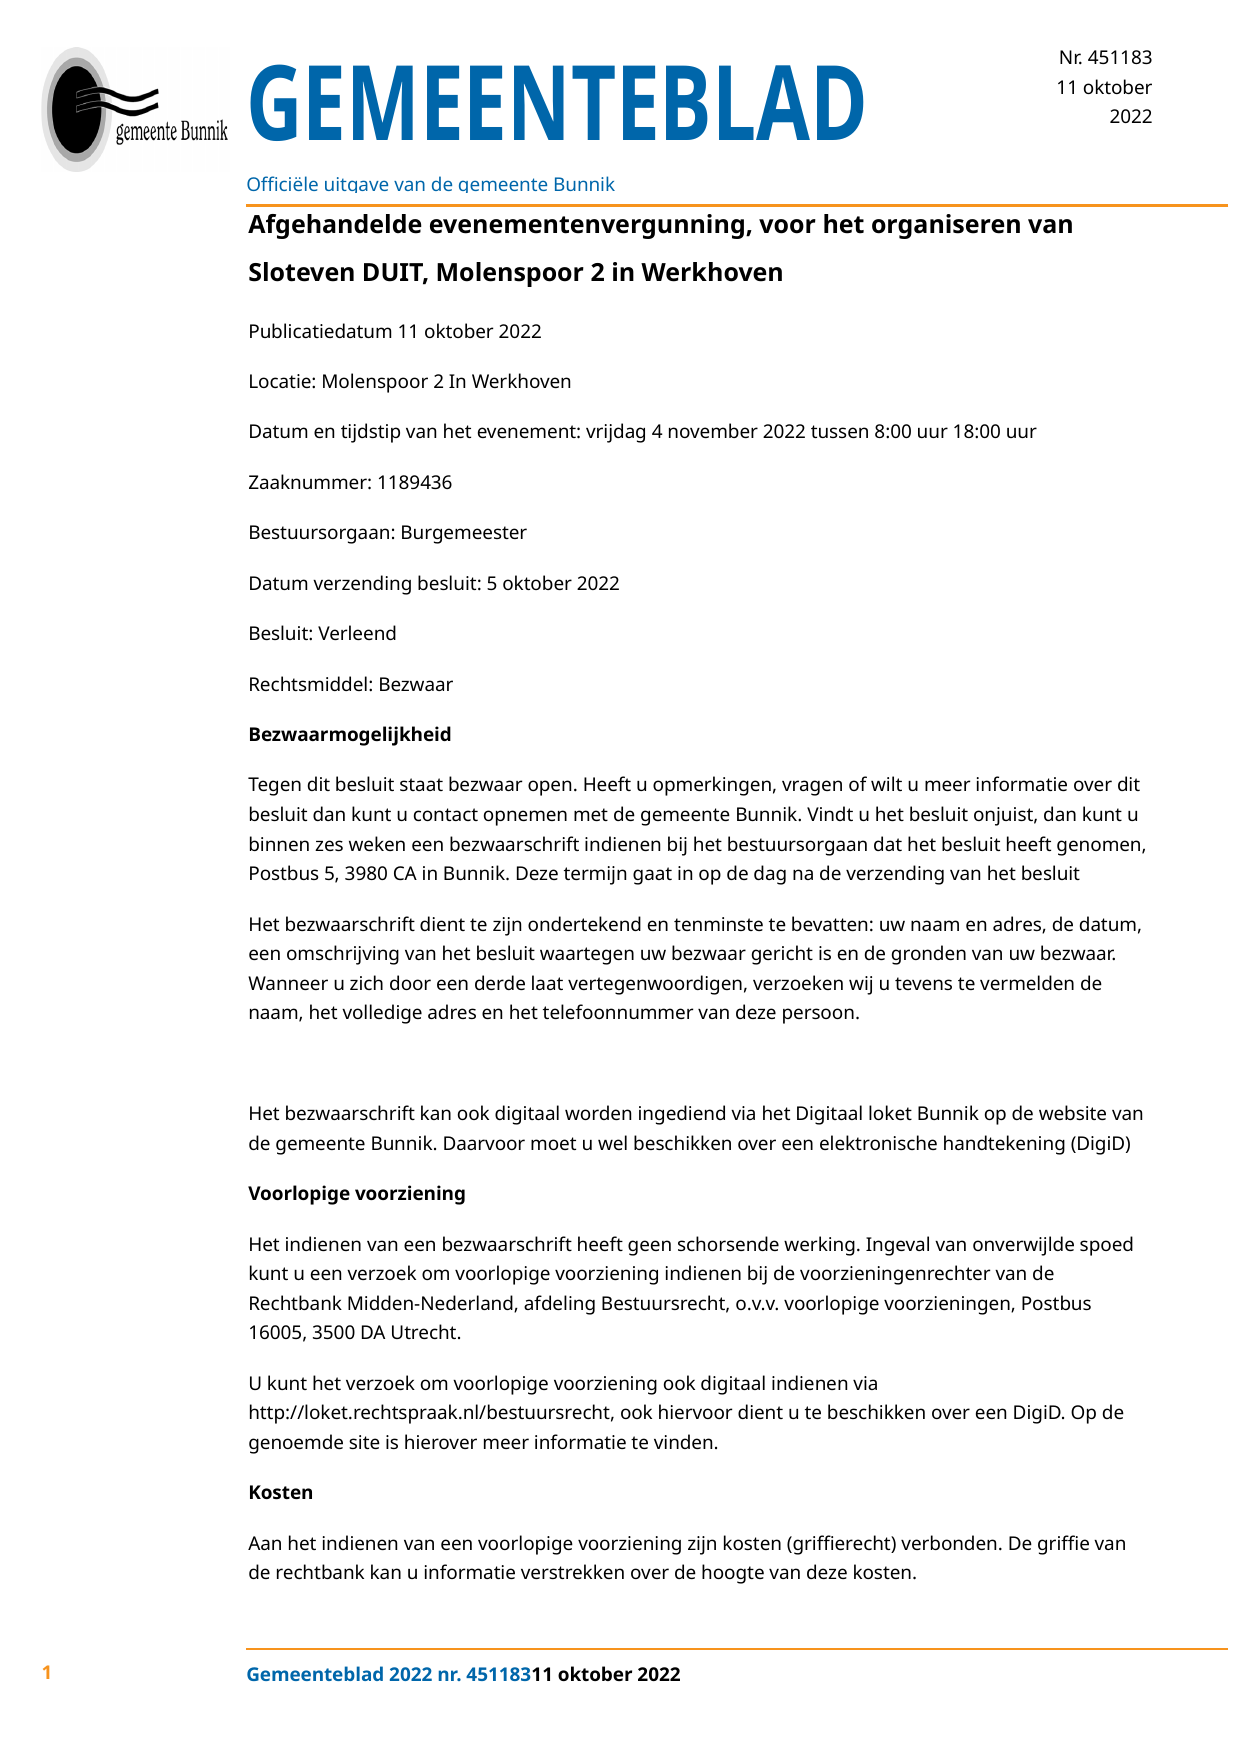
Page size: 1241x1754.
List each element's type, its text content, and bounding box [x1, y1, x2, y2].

picture [41, 47, 231, 172]
text Het bezwaarschrift kan ook digitaal worden ingediend via het Digitaal loket Bunnik op de website van de gemeente Bunnik. Daarvoor moet u wel beschikken over een elektronische handtekening (DigiD) [248, 1100, 1152, 1156]
text Tegen dit besluit staat bezwaar open. Heeft u opmerkingen, vragen of wilt u meer informatie over dit besluit dan kunt u contact opnemen met de gemeente Bunnik. Vindt u het besluit onjuist, dan kunt u binnen zes weken een bezwaarschrift indienen bij het bestuursorgaan dat het besluit heeft genomen, Postbus 5, 3980 CA in Bunnik. Deze termijn gaat in op de dag na de verzending van het besluit [248, 772, 1152, 886]
text Bezwaarmogelijkheid [248, 721, 1152, 747]
text Voorlopige voorziening [248, 1180, 1152, 1206]
text Zaaknummer: 1189436 [248, 469, 1152, 495]
text Kosten [248, 1479, 1152, 1505]
text Aan het indienen van een voorlopige voorziening zijn kosten (griffierecht) verbonden. De griffie van de rechtbank kan u informatie verstrekken over de hoogte van deze kosten. [248, 1530, 1152, 1585]
text Rechtsmiddel: Bezwaar [248, 671, 1152, 697]
text Het bezwaarschrift dient te zijn ondertekend en tenminste te bevatten: uw naam en adres, de datum, een omschrijving van het besluit waartegen uw bezwaar gericht is en de gronden van uw bezwaar. Wanneer u zich door een derde laat vertegenwoordigen, verzoeken wij u tevens te vermelden de naam, het volledige adres en het telefoonnummer van deze persoon. [248, 911, 1152, 1025]
text Besluit: Verleend [248, 620, 1152, 646]
text Datum verzending besluit: 5 oktober 2022 [248, 570, 1152, 596]
text U kunt het verzoek om voorlopige voorziening ook digitaal indienen via http://loket.rechtspraak.nl/bestuursrecht, ook hiervoor dient u te beschikken over een DigiD. Op de genoemde site is hierover meer informatie te vinden. [248, 1370, 1152, 1455]
text Bestuursorgaan: Burgemeester [248, 519, 1152, 545]
text Publicatiedatum 11 oktober 2022 [248, 318, 1152, 344]
text Afgehandelde evenementenvergunning, voor het organiseren van Sloteven DUIT, Molenspoor 2 in Werkhoven [248, 207, 1152, 288]
text Datum en tijdstip van het evenement: vrijdag 4 november 2022 tussen 8:00 uur 18:00 uur [248, 419, 1152, 444]
text Het indienen van een bezwaarschrift heeft geen schorsende werking. Ingeval van onverwijlde spoed kunt u een verzoek om voorlopige voorziening indienen bij de voorzieningenrechter van de Rechtbank Midden-Nederland, afdeling Bestuursrecht, o.v.v. voorlopige voorzieningen, Postbus 16005, 3500 DA Utrecht. [248, 1231, 1152, 1345]
text Locatie: Molenspoor 2 In Werkhoven [248, 368, 1152, 394]
